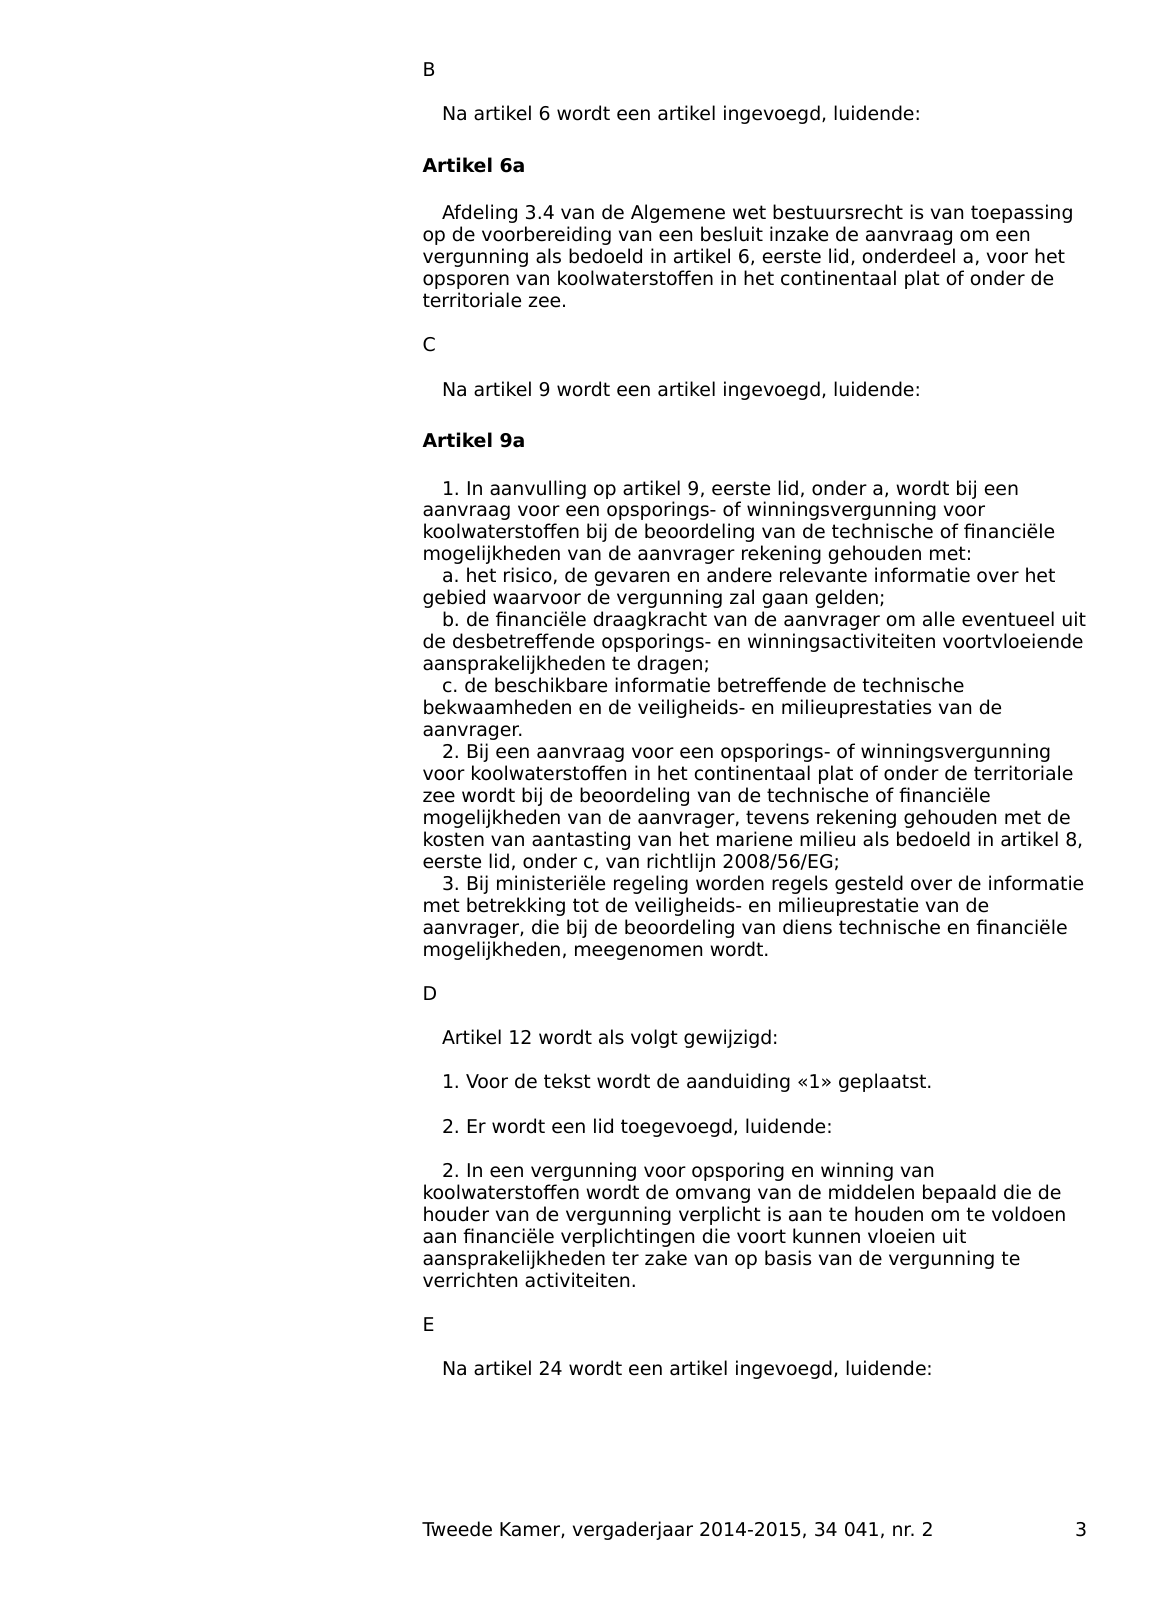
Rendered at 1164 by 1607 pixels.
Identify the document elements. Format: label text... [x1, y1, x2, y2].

text 1. Voor de tekst wordt de aanduiding «1» geplaatst. [422, 1071, 1087, 1093]
text 2. In een vergunning voor opsporing en winning van koolwaterstoffen wordt de omvang van de middelen bepaald die de houder van de vergunning verplicht is aan te houden om te voldoen aan financiële verplichtingen die voort kunnen vloeien uit aansprakelijkheden ter zake van op basis van de vergunning te verrichten activiteiten. [422, 1160, 1087, 1292]
text c. de beschikbare informatie betreffende de technische bekwaamheden en de veiligheids- en milieuprestaties van de aanvrager. [422, 675, 1087, 741]
subtitle Artikel 6a [422, 155, 1087, 177]
text a. het risico, de gevaren en andere relevante informatie over het gebied waarvoor de vergunning zal gaan gelden; [422, 565, 1087, 609]
text C [422, 334, 1087, 356]
text b. de financiële draagkracht van de aanvrager om alle eventueel uit de desbetreffende opsporings- en winningsactiviteiten voortvloeiende aansprakelijkheden te dragen; [422, 609, 1087, 675]
text B [422, 59, 1087, 81]
text 3. Bij ministeriële regeling worden regels gesteld over de informatie met betrekking tot de veiligheids- en milieuprestatie van de aanvrager, die bij de beoordeling van diens technische en financiële mogelijkheden, meegenomen wordt. [422, 873, 1087, 961]
text E [422, 1314, 1087, 1336]
subtitle Artikel 9a [422, 430, 1087, 452]
text 2. Er wordt een lid toegevoegd, luidende: [422, 1116, 1087, 1138]
text Artikel 12 wordt als volgt gewijzigd: [422, 1027, 1087, 1049]
text Na artikel 6 wordt een artikel ingevoegd, luidende: [422, 103, 1087, 125]
text Na artikel 24 wordt een artikel ingevoegd, luidende: [422, 1358, 1087, 1380]
text Na artikel 9 wordt een artikel ingevoegd, luidende: [422, 378, 1087, 400]
text 1. In aanvulling op artikel 9, eerste lid, onder a, wordt bij een aanvraag voor een opsporings- of winningsvergunning voor koolwaterstoffen bij de beoordeling van de technische of financiële mogelijkheden van de aanvrager rekening gehouden met: [422, 477, 1087, 565]
text 2. Bij een aanvraag voor een opsporings- of winningsvergunning voor koolwaterstoffen in het continentaal plat of onder de territoriale zee wordt bij de beoordeling van de technische of financiële mogelijkheden van de aanvrager, tevens rekening gehouden met de kosten van aantasting van het mariene milieu als bedoeld in artikel 8, eerste lid, onder c, van richtlijn 2008/56/EG; [422, 741, 1087, 873]
text Afdeling 3.4 van de Algemene wet bestuursrecht is van toepassing op de voorbereiding van een besluit inzake de aanvraag om een vergunning als bedoeld in artikel 6, eerste lid, onderdeel a, voor het opsporen van koolwaterstoffen in het continentaal plat of onder de territoriale zee. [422, 202, 1087, 312]
text D [422, 983, 1087, 1005]
